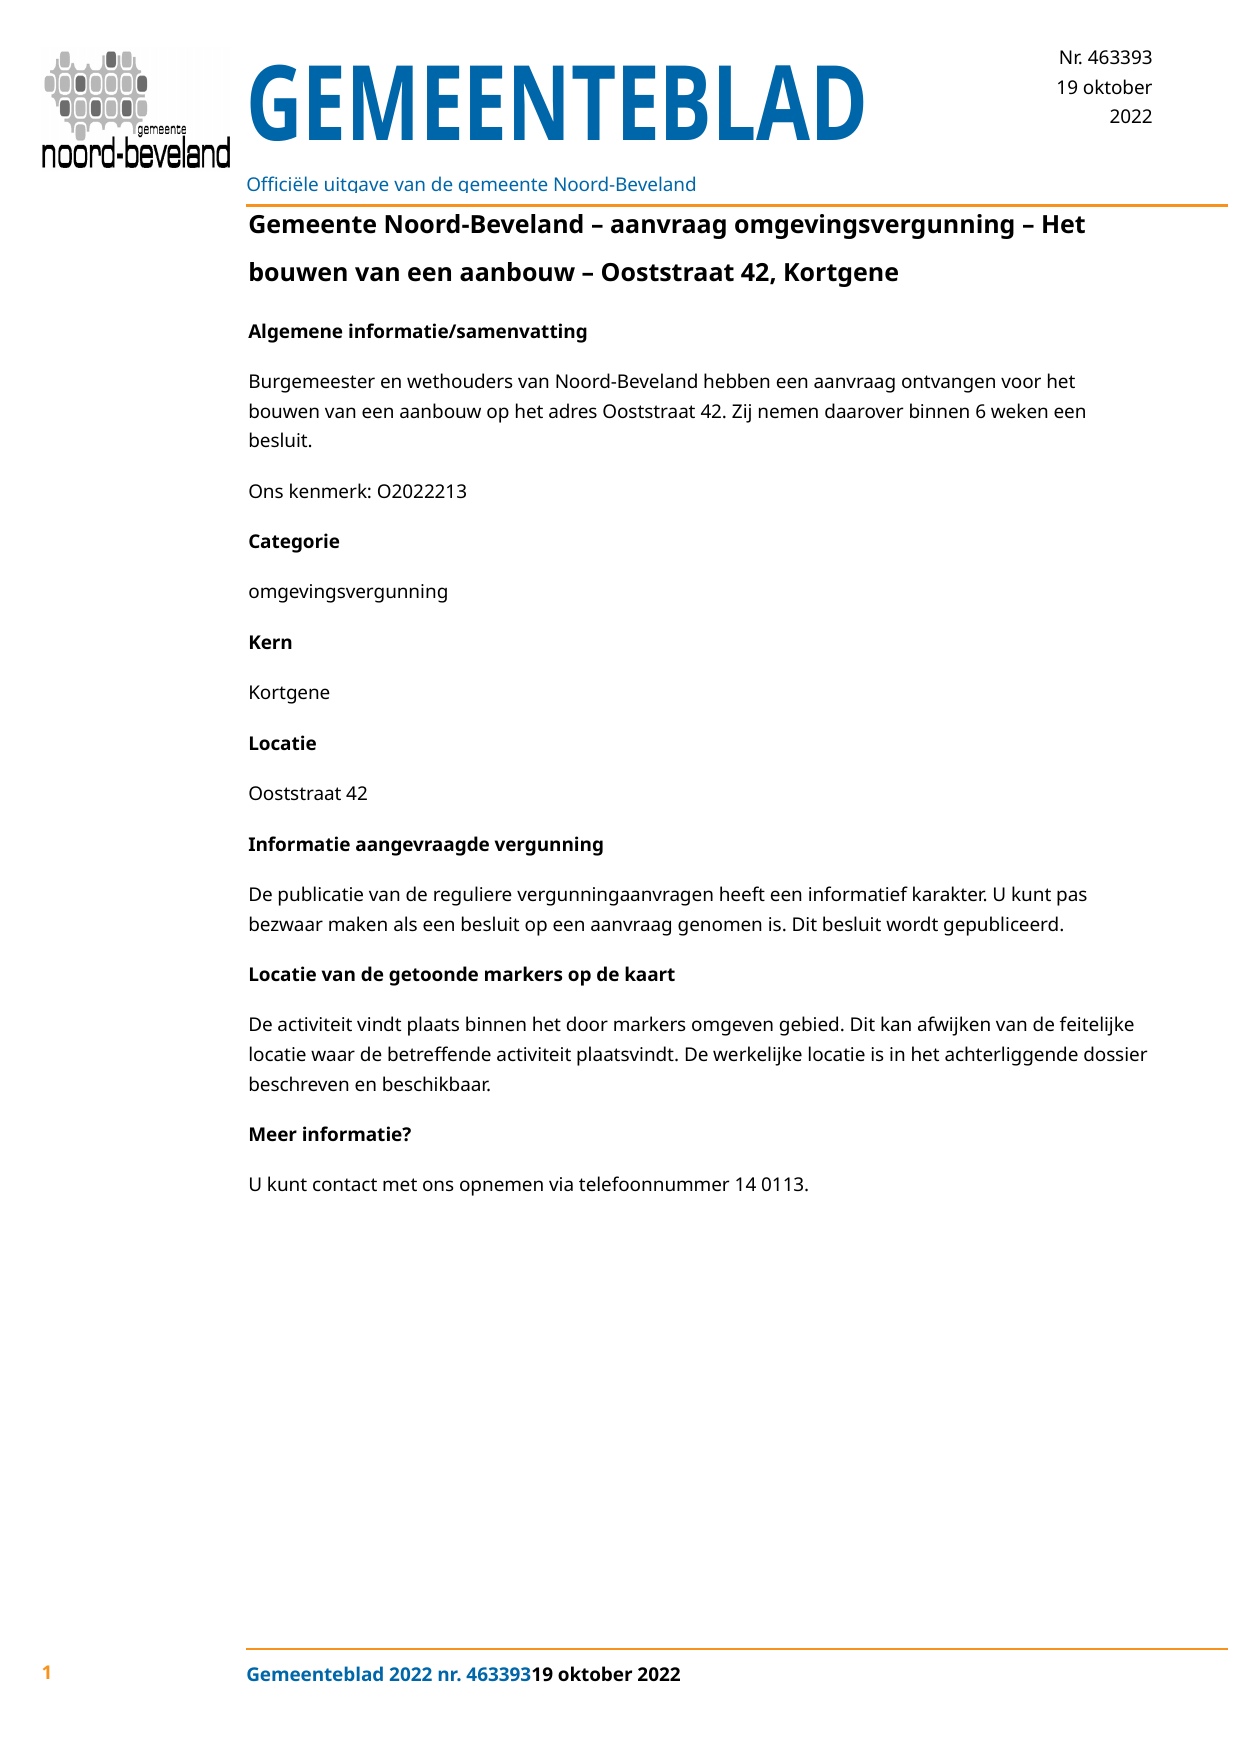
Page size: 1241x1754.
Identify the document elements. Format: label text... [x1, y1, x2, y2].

text Categorie [248, 528, 1152, 554]
text omgevingsvergunning [248, 579, 1152, 604]
text Locatie [248, 730, 1152, 756]
text Informatie aangevraagde vergunning [248, 831, 1152, 857]
text Burgemeester en wethouders van Noord-Beveland hebben een aanvraag ontvangen voor het bouwen van een aanbouw op het adres Ooststraat 42. Zij nemen daarover binnen 6 weken een besluit. [248, 368, 1152, 453]
text Kortgene [248, 679, 1152, 705]
text Kern [248, 629, 1152, 655]
text De publicatie van de reguliere vergunningaanvragen heeft een informatief karakter. U kunt pas bezwaar maken als een besluit op een aanvraag genomen is. Dit besluit wordt gepubliceerd. [248, 881, 1152, 937]
text U kunt contact met ons opnemen via telefoonnummer 14 0113. [248, 1172, 1152, 1197]
text Locatie van de getoonde markers op de kaart [248, 961, 1152, 987]
text Meer informatie? [248, 1121, 1152, 1147]
text Ons kenmerk: O2022213 [248, 478, 1152, 504]
text Gemeente Noord-Beveland – aanvraag omgevingsvergunning – Het bouwen van een aanbouw – Ooststraat 42, Kortgene [248, 207, 1152, 288]
text De activiteit vindt plaats binnen het door markers omgeven gebied. Dit kan afwijken van de feitelijke locatie waar de betreffende activiteit plaatsvindt. De werkelijke locatie is in het achterliggende dossier beschreven en beschikbaar. [248, 1012, 1152, 1097]
text Ooststraat 42 [248, 780, 1152, 806]
picture [41, 47, 231, 172]
text Algemene informatie/samenvatting [248, 318, 1152, 344]
